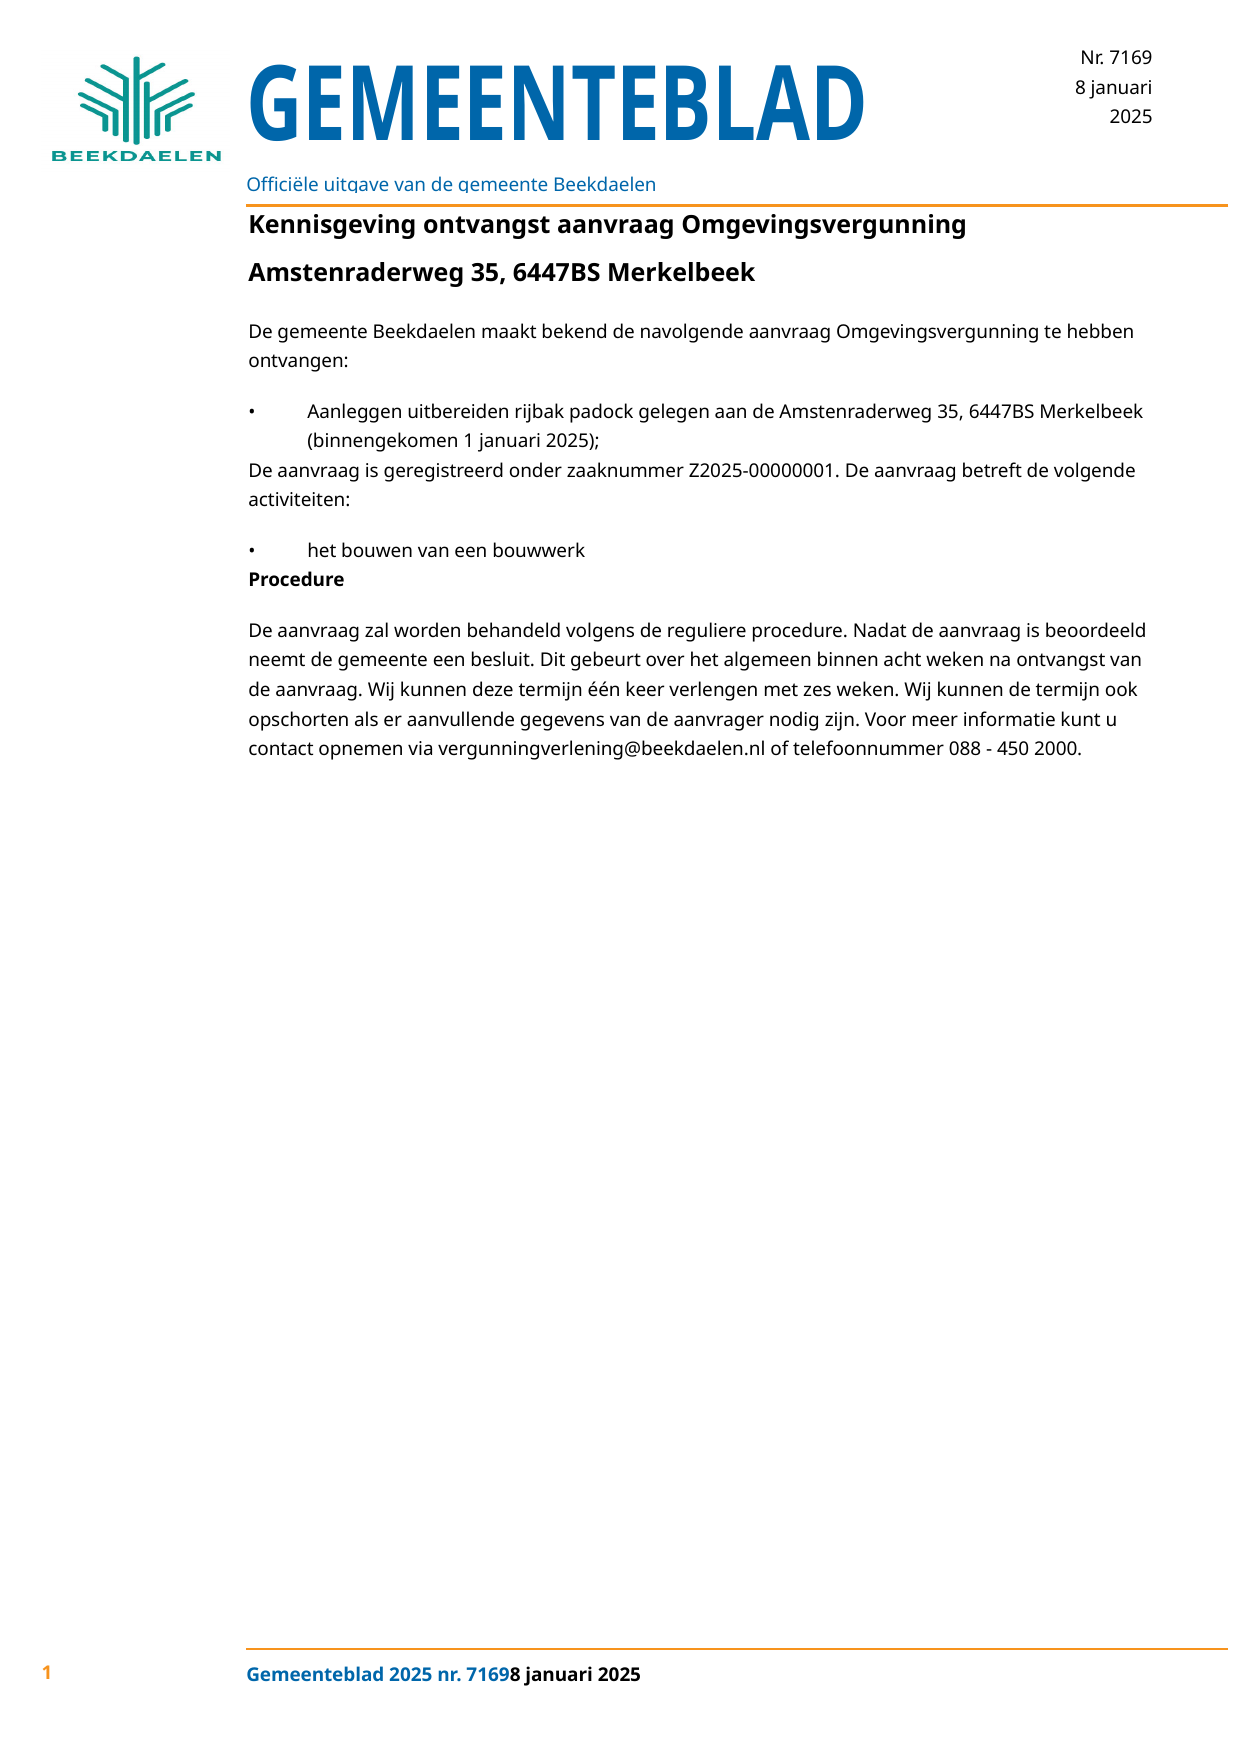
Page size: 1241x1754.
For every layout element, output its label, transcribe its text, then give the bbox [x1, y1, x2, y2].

text Procedure [248, 567, 1152, 592]
text De gemeente Beekdaelen maakt bekend de navolgende aanvraag Omgevingsvergunning te hebben ontvangen: [248, 318, 1152, 373]
list het bouwen van een bouwwerk [248, 537, 1152, 563]
text De aanvraag is geregistreerd onder zaaknummer Z2025-00000001. De aanvraag betreft de volgende activiteiten: [248, 457, 1152, 512]
text De aanvraag zal worden behandeld volgens de reguliere procedure. Nadat de aanvraag is beoordeeld neemt de gemeente een besluit. Dit gebeurt over het algemeen binnen acht weken na ontvangst van de aanvraag. Wij kunnen deze termijn één keer verlengen met zes weken. Wij kunnen de termijn ook opschorten als er aanvullende gegevens van de aanvrager nodig zijn. Voor meer informatie kunt u contact opnemen via vergunningverlening@beekdaelen.nl of telefoonnummer 088 - 450 2000. [248, 617, 1152, 761]
picture [41, 47, 231, 172]
text Kennisgeving ontvangst aanvraag Omgevingsvergunning Amstenraderweg 35, 6447BS Merkelbeek [248, 207, 1152, 288]
list Aanleggen uitbereiden rijbak padock gelegen aan de Amstenraderweg 35, 6447BS Merkelbeek (binnengekomen 1 januari 2025); [248, 398, 1152, 453]
